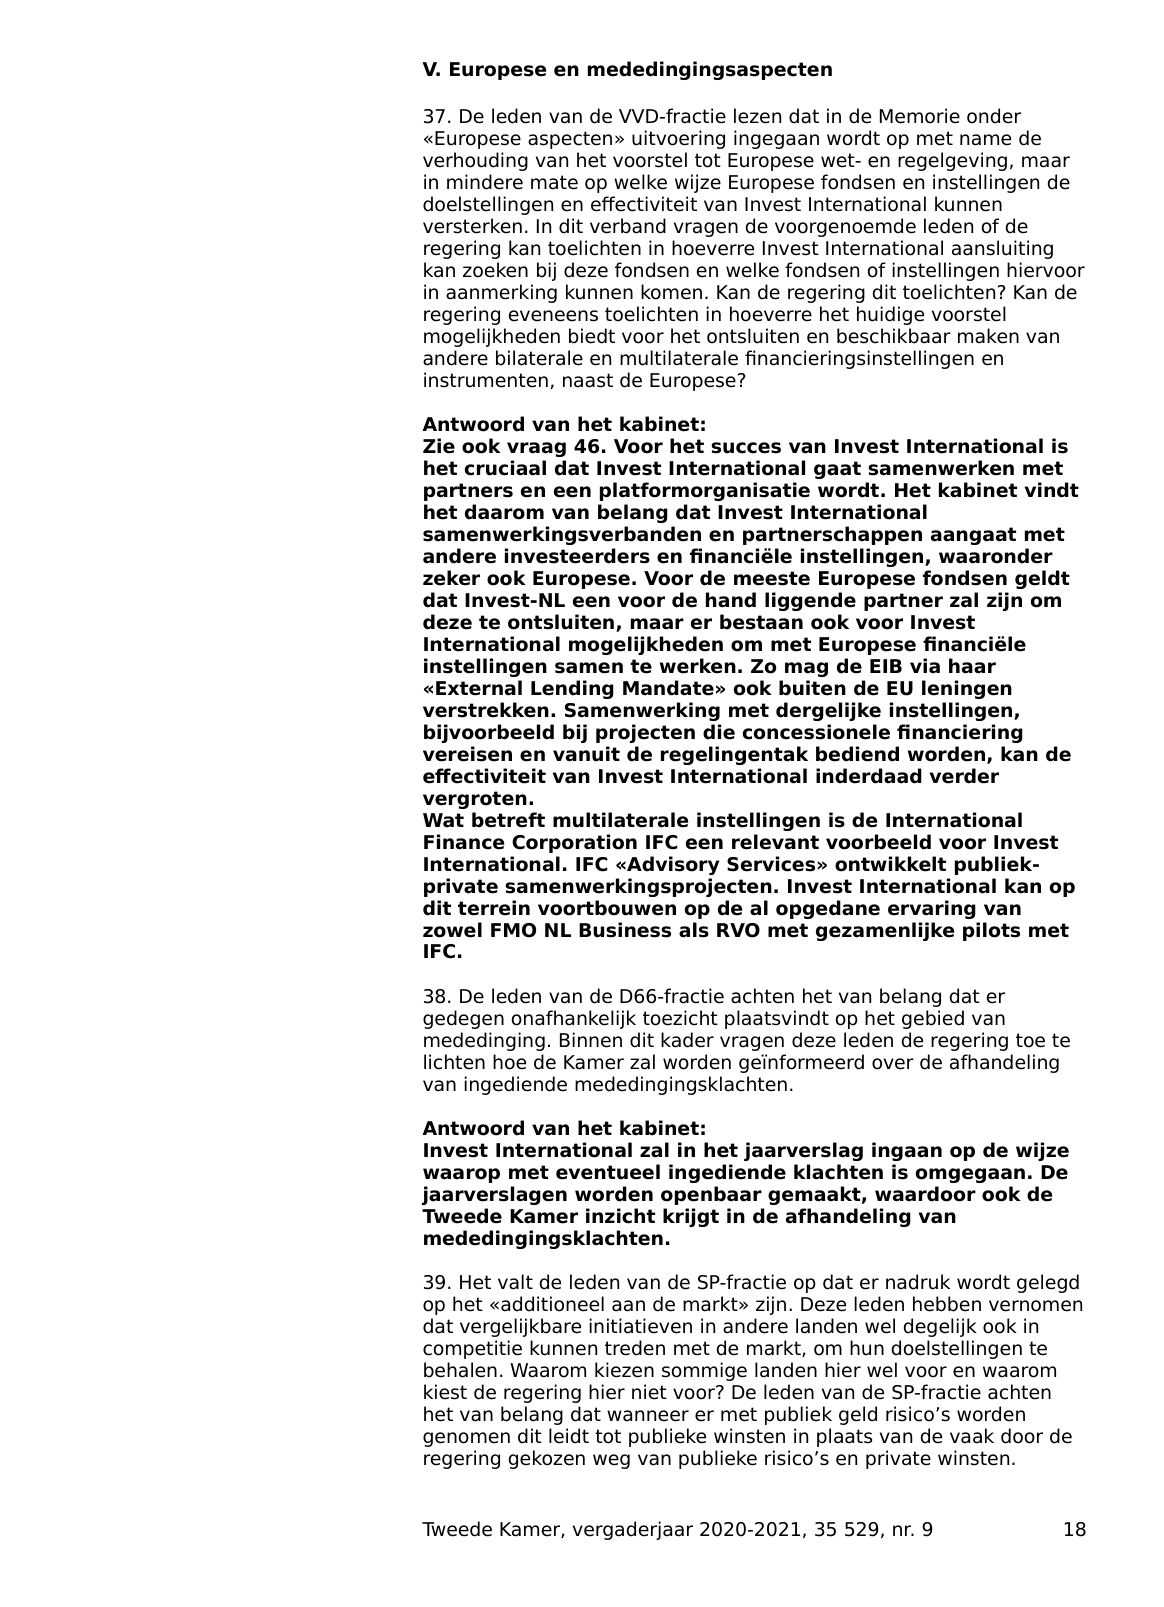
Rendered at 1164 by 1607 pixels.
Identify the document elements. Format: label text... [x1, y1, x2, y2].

text 37. De leden van de VVD-fractie lezen dat in de Memorie onder «Europese aspecten» uitvoering ingegaan wordt op met name de verhouding van het voorstel tot Europese wet- en regelgeving, maar in mindere mate op welke wijze Europese fondsen en instellingen de doelstellingen en effectiviteit van Invest International kunnen versterken. In dit verband vragen de voorgenoemde leden of de regering kan toelichten in hoeverre Invest International aansluiting kan zoeken bij deze fondsen en welke fondsen of instellingen hiervoor in aanmerking kunnen komen. Kan de regering dit toelichten? Kan de regering eveneens toelichten in hoeverre het huidige voorstel mogelijkheden biedt voor het ontsluiten en beschikbaar maken van andere bilaterale en multilaterale financieringsinstellingen en instrumenten, naast de Europese? [422, 106, 1087, 392]
text Invest International zal in het jaarverslag ingaan op de wijze waarop met eventueel ingediende klachten is omgegaan. De jaarverslagen worden openbaar gemaakt, waardoor ook de Tweede Kamer inzicht krijgt in de afhandeling van mededingingsklachten. [422, 1140, 1087, 1249]
text 39. Het valt de leden van de SP-fractie op dat er nadruk wordt gelegd op het «additioneel aan de markt» zijn. Deze leden hebben vernomen dat vergelijkbare initiatieven in andere landen wel degelijk ook in competitie kunnen treden met de markt, om hun doelstellingen te behalen. Waarom kiezen sommige landen hier wel voor en waarom kiest de regering hier niet voor? De leden van de SP-fractie achten het van belang dat wanneer er met publiek geld risico’s worden genomen dit leidt tot publieke winsten in plaats van de vaak door de regering gekozen weg van publieke risico’s en private winsten. [422, 1272, 1087, 1469]
text 38. De leden van de D66-fractie achten het van belang dat er gedegen onafhankelijk toezicht plaatsvindt op het gebied van mededinging. Binnen dit kader vragen deze leden de regering toe te lichten hoe de Kamer zal worden geïnformeerd over de afhandeling van ingediende mededingingsklachten. [422, 986, 1087, 1096]
text Zie ook vraag 46. Voor het succes van Invest International is het cruciaal dat Invest International gaat samenwerken met partners en een platformorganisatie wordt. Het kabinet vindt het daarom van belang dat Invest International samenwerkingsverbanden en partnerschappen aangaat met andere investeerders en financiële instellingen, waaronder zeker ook Europese. Voor de meeste Europese fondsen geldt dat Invest-NL een voor de hand liggende partner zal zijn om deze te ontsluiten, maar er bestaan ook voor Invest International mogelijkheden om met Europese financiële instellingen samen te werken. Zo mag de EIB via haar «External Lending Mandate» ook buiten de EU leningen verstrekken. Samenwerking met dergelijke instellingen, bijvoorbeeld bij projecten die concessionele financiering vereisen en vanuit de regelingentak bediend worden, kan de effectiviteit van Invest International inderdaad verder vergroten. [422, 436, 1087, 809]
text Antwoord van het kabinet: [422, 1118, 1087, 1140]
text Antwoord van het kabinet: [422, 414, 1087, 436]
text Wat betreft multilaterale instellingen is de International Finance Corporation IFC een relevant voorbeeld voor Invest International. IFC «Advisory Services» ontwikkelt publiek-private samenwerkingsprojecten. Invest International kan op dit terrein voortbouwen op de al opgedane ervaring van zowel FMO NL Business als RVO met gezamenlijke pilots met IFC. [422, 809, 1087, 963]
subtitle V. Europese en mededingingsaspecten [422, 59, 1087, 81]
